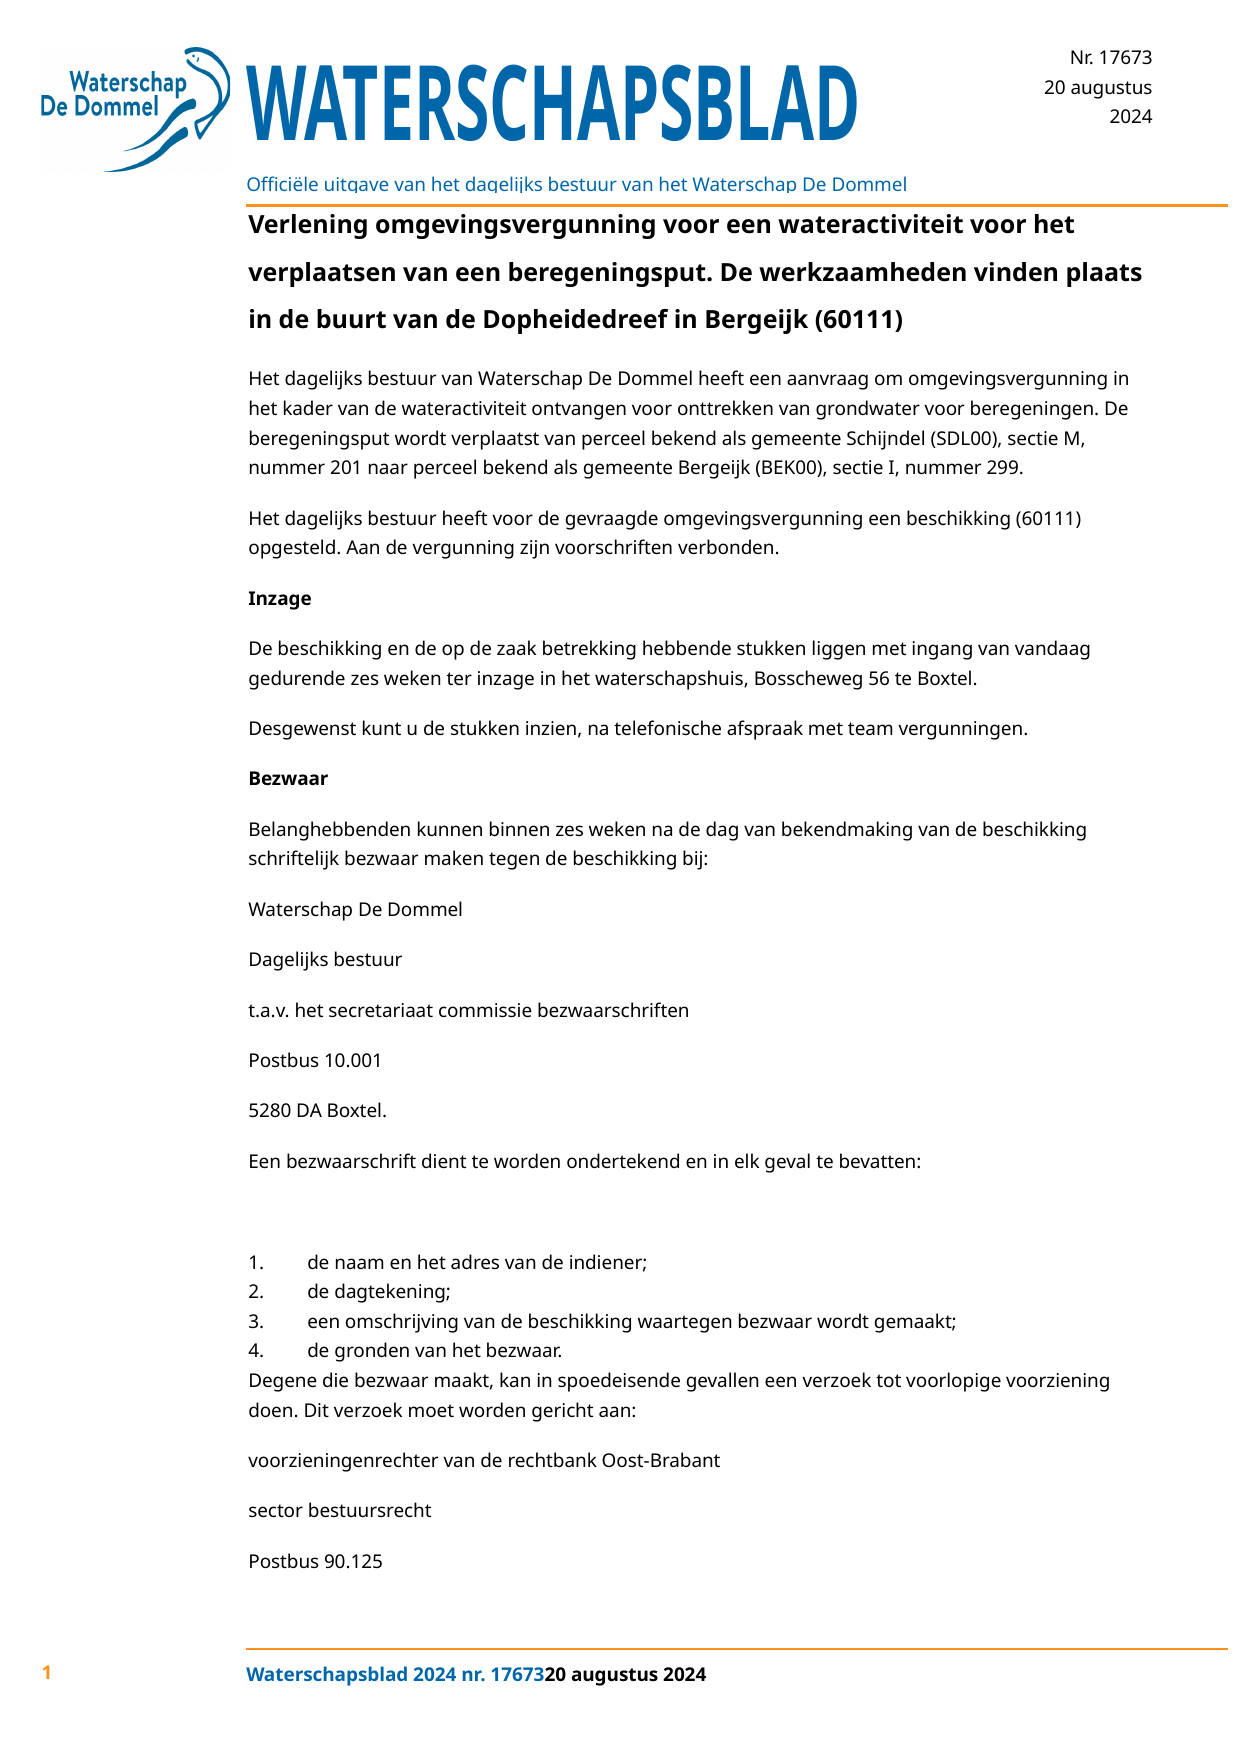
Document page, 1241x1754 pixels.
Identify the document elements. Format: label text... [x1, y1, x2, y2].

list een omschrijving van de beschikking waartegen bezwaar wordt gemaakt; [248, 1308, 1152, 1334]
text Degene die bezwaar maakt, kan in spoedeisende gevallen een verzoek tot voorlopige voorziening doen. Dit verzoek moet worden gericht aan: [248, 1367, 1152, 1422]
text Postbus 90.125 [248, 1548, 1152, 1574]
picture [198, 118, 210, 131]
text Het dagelijks bestuur heeft voor de gevraagde omgevingsvergunning een beschikking (60111) opgesteld. Aan de vergunning zijn voorschriften verbonden. [248, 505, 1152, 560]
text Waterschap De Dommel [248, 896, 1152, 922]
picture [41, 47, 231, 172]
text De beschikking en de op de zaak betrekking hebbende stukken liggen met ingang van vandaag gedurende zes weken ter inzage in het waterschapshuis, Bosscheweg 56 te Boxtel. [248, 635, 1152, 690]
picture [204, 47, 231, 76]
text Belanghebbenden kunnen binnen zes weken na de dag van bekendmaking van de beschikking schriftelijk bezwaar maken tegen de beschikking bij: [248, 816, 1152, 871]
text t.a.v. het secretariaat commissie bezwaarschriften [248, 997, 1152, 1022]
text Verlening omgevingsvergunning voor een wateractiviteit voor het verplaatsen van een beregeningsput. De werkzaamheden vinden plaats in de buurt van de Dopheidedreef in Bergeijk (60111) [248, 207, 1152, 336]
text Postbus 10.001 [248, 1047, 1152, 1073]
list de dagtekening; [248, 1278, 1152, 1304]
list de gronden van het bezwaar. [248, 1338, 1152, 1363]
text Bezwaar [248, 766, 1152, 791]
list de naam en het adres van de indiener; [248, 1249, 1152, 1274]
text Desgewenst kunt u de stukken inzien, na telefonische afspraak met team vergunningen. [248, 715, 1152, 741]
text Inzage [248, 585, 1152, 610]
picture [45, 99, 51, 111]
text 5280 DA Boxtel. [248, 1098, 1152, 1123]
text voorzieningenrechter van de rechtbank Oost-Brabant [248, 1447, 1152, 1473]
text sector bestuursrecht [248, 1498, 1152, 1523]
text Een bezwaarschrift dient te worden ondertekend en in elk geval te bevatten: [248, 1148, 1152, 1174]
text Dagelijks bestuur [248, 946, 1152, 972]
text Het dagelijks bestuur van Waterschap De Dommel heeft een aanvraag om omgevingsvergunning in het kader van de wateractiviteit ontvangen voor onttrekken van grondwater voor beregeningen. De beregeningsput wordt verplaatst van perceel bekend als gemeente Schijndel (SDL00), sectie M, nummer 201 naar perceel bekend als gemeente Bergeijk (BEK00), sectie I, nummer 299. [248, 366, 1152, 480]
